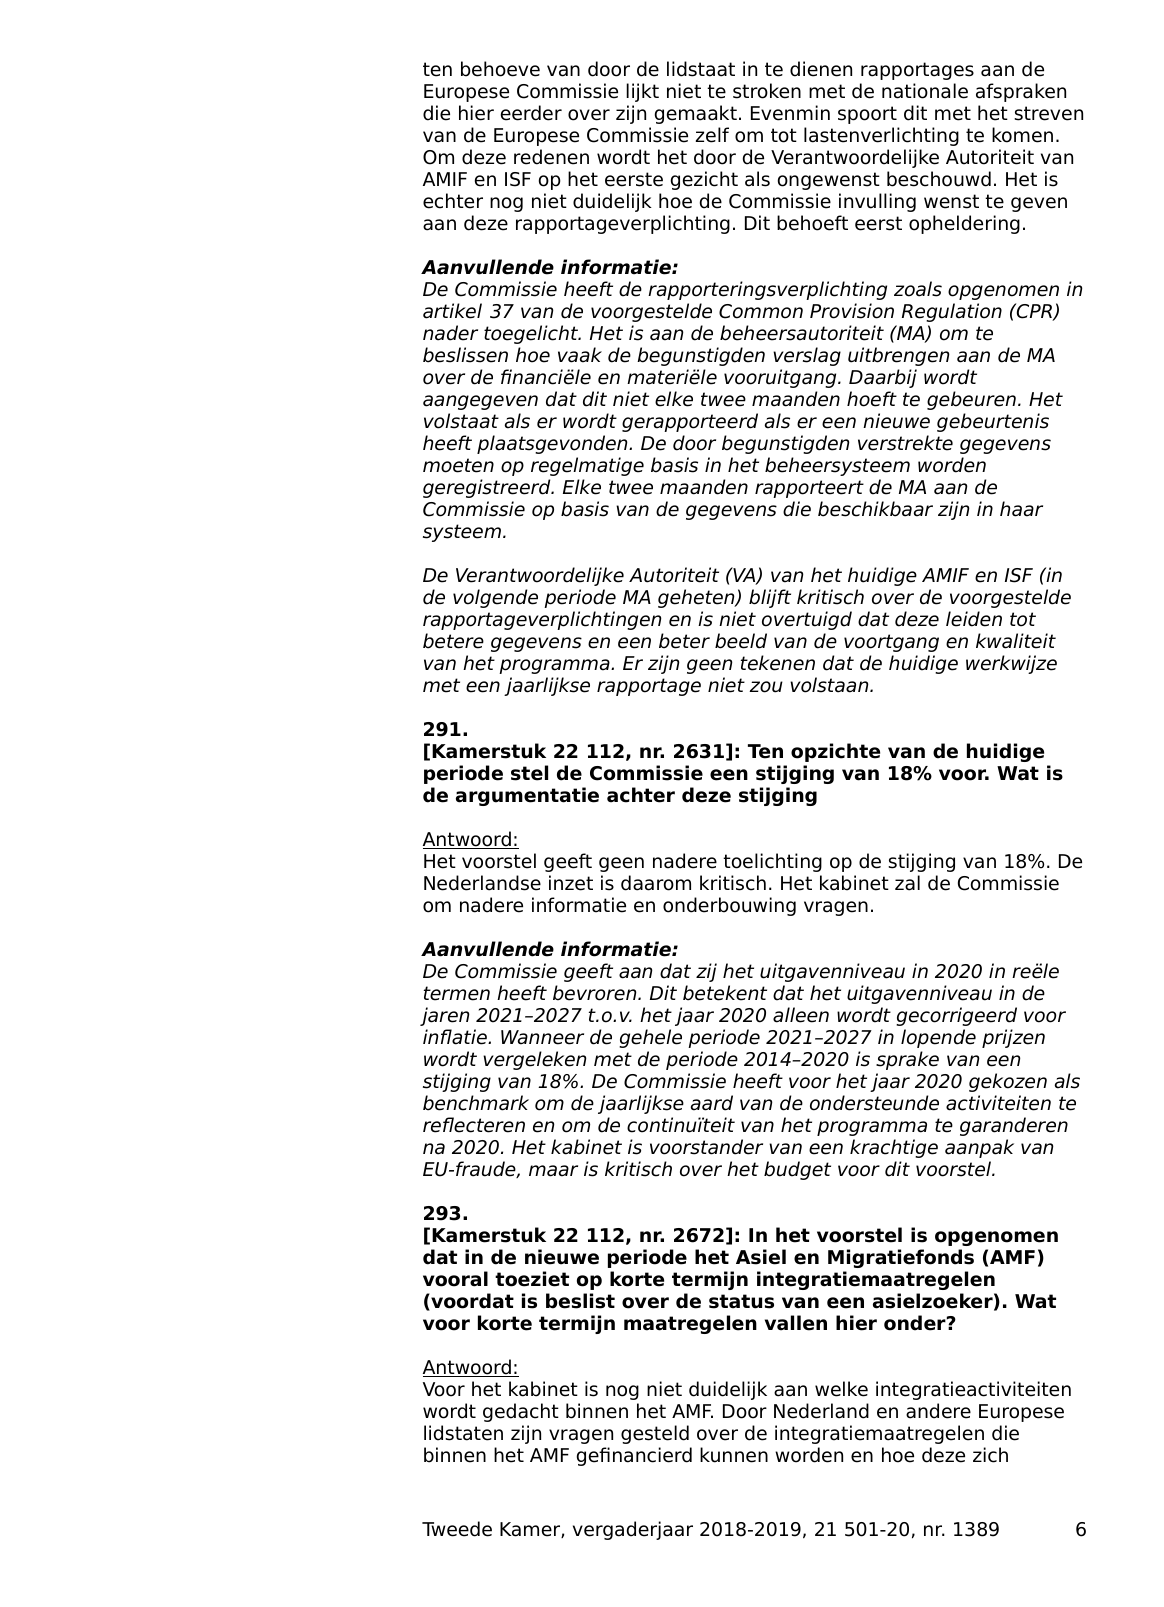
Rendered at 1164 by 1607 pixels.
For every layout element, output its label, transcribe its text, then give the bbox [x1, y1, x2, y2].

text Voor het kabinet is nog niet duidelijk aan welke integratieactiviteiten wordt gedacht binnen het AMF. Door Nederland en andere Europese lidstaten zijn vragen gesteld over de integratiemaatregelen die binnen het AMF gefinancierd kunnen worden en hoe deze zich [422, 1379, 1087, 1467]
text De Commissie heeft de rapporteringsverplichting zoals opgenomen in artikel 37 van de voorgestelde Common Provision Regulation (CPR) nader toegelicht. Het is aan de beheersautoriteit (MA) om te beslissen hoe vaak de begunstigden verslag uitbrengen aan de MA over de financiële en materiële vooruitgang. Daarbij wordt aangegeven dat dit niet elke twee maanden hoeft te gebeuren. Het volstaat als er wordt gerapporteerd als er een nieuwe gebeurtenis heeft plaatsgevonden. De door begunstigden verstrekte gegevens moeten op regelmatige basis in het beheersysteem worden geregistreerd. Elke twee maanden rapporteert de MA aan de Commissie op basis van de gegevens die beschikbaar zijn in haar systeem. [422, 279, 1087, 543]
text De Verantwoordelijke Autoriteit (VA) van het huidige AMIF en ISF (in de volgende periode MA geheten) blijft kritisch over de voorgestelde rapportageverplichtingen en is niet overtuigd dat deze leiden tot betere gegevens en een beter beeld van de voortgang en kwaliteit van het programma. Er zijn geen tekenen dat de huidige werkwijze met een jaarlijkse rapportage niet zou volstaan. [422, 565, 1087, 697]
text Antwoord: [422, 1357, 1087, 1379]
text Aanvullende informatie: [422, 257, 1087, 279]
text Aanvullende informatie: [422, 939, 1087, 961]
text De Commissie geeft aan dat zij het uitgavenniveau in 2020 in reële termen heeft bevroren. Dit betekent dat het uitgavenniveau in de jaren 2021–2027 t.o.v. het jaar 2020 alleen wordt gecorrigeerd voor inflatie. Wanneer de gehele periode 2021–2027 in lopende prijzen wordt vergeleken met de periode 2014–2020 is sprake van een stijging van 18%. De Commissie heeft voor het jaar 2020 gekozen als benchmark om de jaarlijkse aard van de ondersteunde activiteiten te reflecteren en om de continuïteit van het programma te garanderen na 2020. Het kabinet is voorstander van een krachtige aanpak van EU-fraude, maar is kritisch over het budget voor dit voorstel. [422, 961, 1087, 1181]
text Het voorstel geeft geen nadere toelichting op de stijging van 18%. De Nederlandse inzet is daarom kritisch. Het kabinet zal de Commissie om nadere informatie en onderbouwing vragen. [422, 851, 1087, 917]
text 291. [422, 719, 1087, 741]
text [Kamerstuk 22 112, nr. 2672]: In het voorstel is opgenomen dat in de nieuwe periode het Asiel en Migratiefonds (AMF) vooral toeziet op korte termijn integratiemaatregelen (voordat is beslist over de status van een asielzoeker). Wat voor korte termijn maatregelen vallen hier onder? [422, 1225, 1087, 1335]
text [Kamerstuk 22 112, nr. 2631]: Ten opzichte van de huidige periode stel de Commissie een stijging van 18% voor. Wat is de argumentatie achter deze stijging [422, 741, 1087, 807]
text ten behoeve van door de lidstaat in te dienen rapportages aan de Europese Commissie lijkt niet te stroken met de nationale afspraken die hier eerder over zijn gemaakt. Evenmin spoort dit met het streven van de Europese Commissie zelf om tot lastenverlichting te komen. Om deze redenen wordt het door de Verantwoordelijke Autoriteit van AMIF en ISF op het eerste gezicht als ongewenst beschouwd. Het is echter nog niet duidelijk hoe de Commissie invulling wenst te geven aan deze rapportageverplichting. Dit behoeft eerst opheldering. [422, 59, 1087, 235]
text Antwoord: [422, 829, 1087, 851]
text 293. [422, 1203, 1087, 1225]
